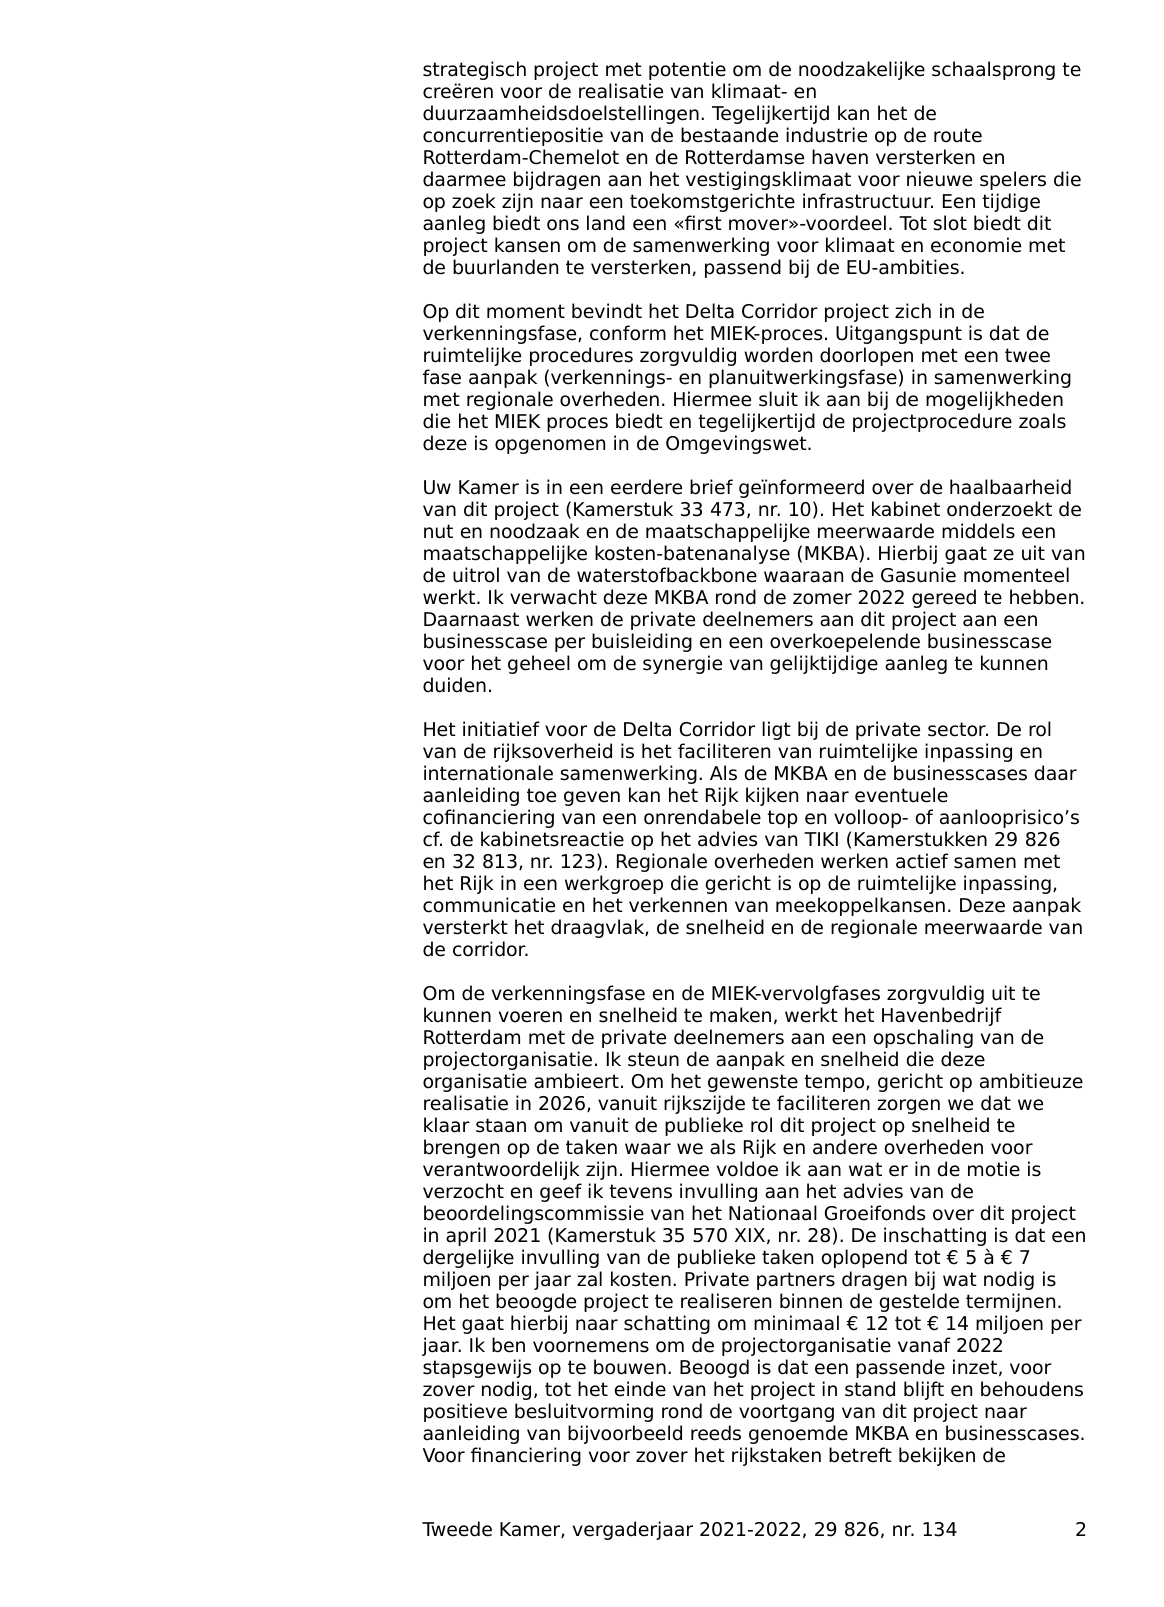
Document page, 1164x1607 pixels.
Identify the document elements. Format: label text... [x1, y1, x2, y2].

text Het initiatief voor de Delta Corridor ligt bij de private sector. De rol van de rijksoverheid is het faciliteren van ruimtelijke inpassing en internationale samenwerking. Als de MKBA en de businesscases daar aanleiding toe geven kan het Rijk kijken naar eventuele cofinanciering van een onrendabele top en volloop- of aanlooprisico’s cf. de kabinetsreactie op het advies van TIKI (Kamerstukken 29 826 en 32 813, nr. 123). Regionale overheden werken actief samen met het Rijk in een werkgroep die gericht is op de ruimtelijke inpassing, communicatie en het verkennen van meekoppelkansen. Deze aanpak versterkt het draagvlak, de snelheid en de regionale meerwaarde van de corridor. [422, 719, 1087, 961]
text Op dit moment bevindt het Delta Corridor project zich in de verkenningsfase, conform het MIEK-proces. Uitgangspunt is dat de ruimtelijke procedures zorgvuldig worden doorlopen met een twee fase aanpak (verkennings- en planuitwerkingsfase) in samenwerking met regionale overheden. Hiermee sluit ik aan bij de mogelijkheden die het MIEK proces biedt en tegelijkertijd de projectprocedure zoals deze is opgenomen in de Omgevingswet. [422, 301, 1087, 455]
text strategisch project met potentie om de noodzakelijke schaalsprong te creëren voor de realisatie van klimaat- en duurzaamheidsdoelstellingen. Tegelijkertijd kan het de concurrentiepositie van de bestaande industrie op de route Rotterdam-Chemelot en de Rotterdamse haven versterken en daarmee bijdragen aan het vestigingsklimaat voor nieuwe spelers die op zoek zijn naar een toekomstgerichte infrastructuur. Een tijdige aanleg biedt ons land een «first mover»-voordeel. Tot slot biedt dit project kansen om de samenwerking voor klimaat en economie met de buurlanden te versterken, passend bij de EU-ambities. [422, 59, 1087, 279]
text Uw Kamer is in een eerdere brief geïnformeerd over de haalbaarheid van dit project (Kamerstuk 33 473, nr. 10). Het kabinet onderzoekt de nut en noodzaak en de maatschappelijke meerwaarde middels een maatschappelijke kosten-batenanalyse (MKBA). Hierbij gaat ze uit van de uitrol van de waterstofbackbone waaraan de Gasunie momenteel werkt. Ik verwacht deze MKBA rond de zomer 2022 gereed te hebben. Daarnaast werken de private deelnemers aan dit project aan een businesscase per buisleiding en een overkoepelende businesscase voor het geheel om de synergie van gelijktijdige aanleg te kunnen duiden. [422, 477, 1087, 697]
text Om de verkenningsfase en de MIEK-vervolgfases zorgvuldig uit te kunnen voeren en snelheid te maken, werkt het Havenbedrijf Rotterdam met de private deelnemers aan een opschaling van de projectorganisatie. Ik steun de aanpak en snelheid die deze organisatie ambieert. Om het gewenste tempo, gericht op ambitieuze realisatie in 2026, vanuit rijkszijde te faciliteren zorgen we dat we klaar staan om vanuit de publieke rol dit project op snelheid te brengen op de taken waar we als Rijk en andere overheden voor verantwoordelijk zijn. Hiermee voldoe ik aan wat er in de motie is verzocht en geef ik tevens invulling aan het advies van de beoordelingscommissie van het Nationaal Groeifonds over dit project in april 2021 (Kamerstuk 35 570 XIX, nr. 28). De inschatting is dat een dergelijke invulling van de publieke taken oplopend tot € 5 à € 7 miljoen per jaar zal kosten. Private partners dragen bij wat nodig is om het beoogde project te realiseren binnen de gestelde termijnen. Het gaat hierbij naar schatting om minimaal € 12 tot € 14 miljoen per jaar. Ik ben voornemens om de projectorganisatie vanaf 2022 stapsgewijs op te bouwen. Beoogd is dat een passende inzet, voor zover nodig, tot het einde van het project in stand blijft en behoudens positieve besluitvorming rond de voortgang van dit project naar aanleiding van bijvoorbeeld reeds genoemde MKBA en businesscases. Voor financiering voor zover het rijkstaken betreft bekijken de [422, 983, 1087, 1467]
